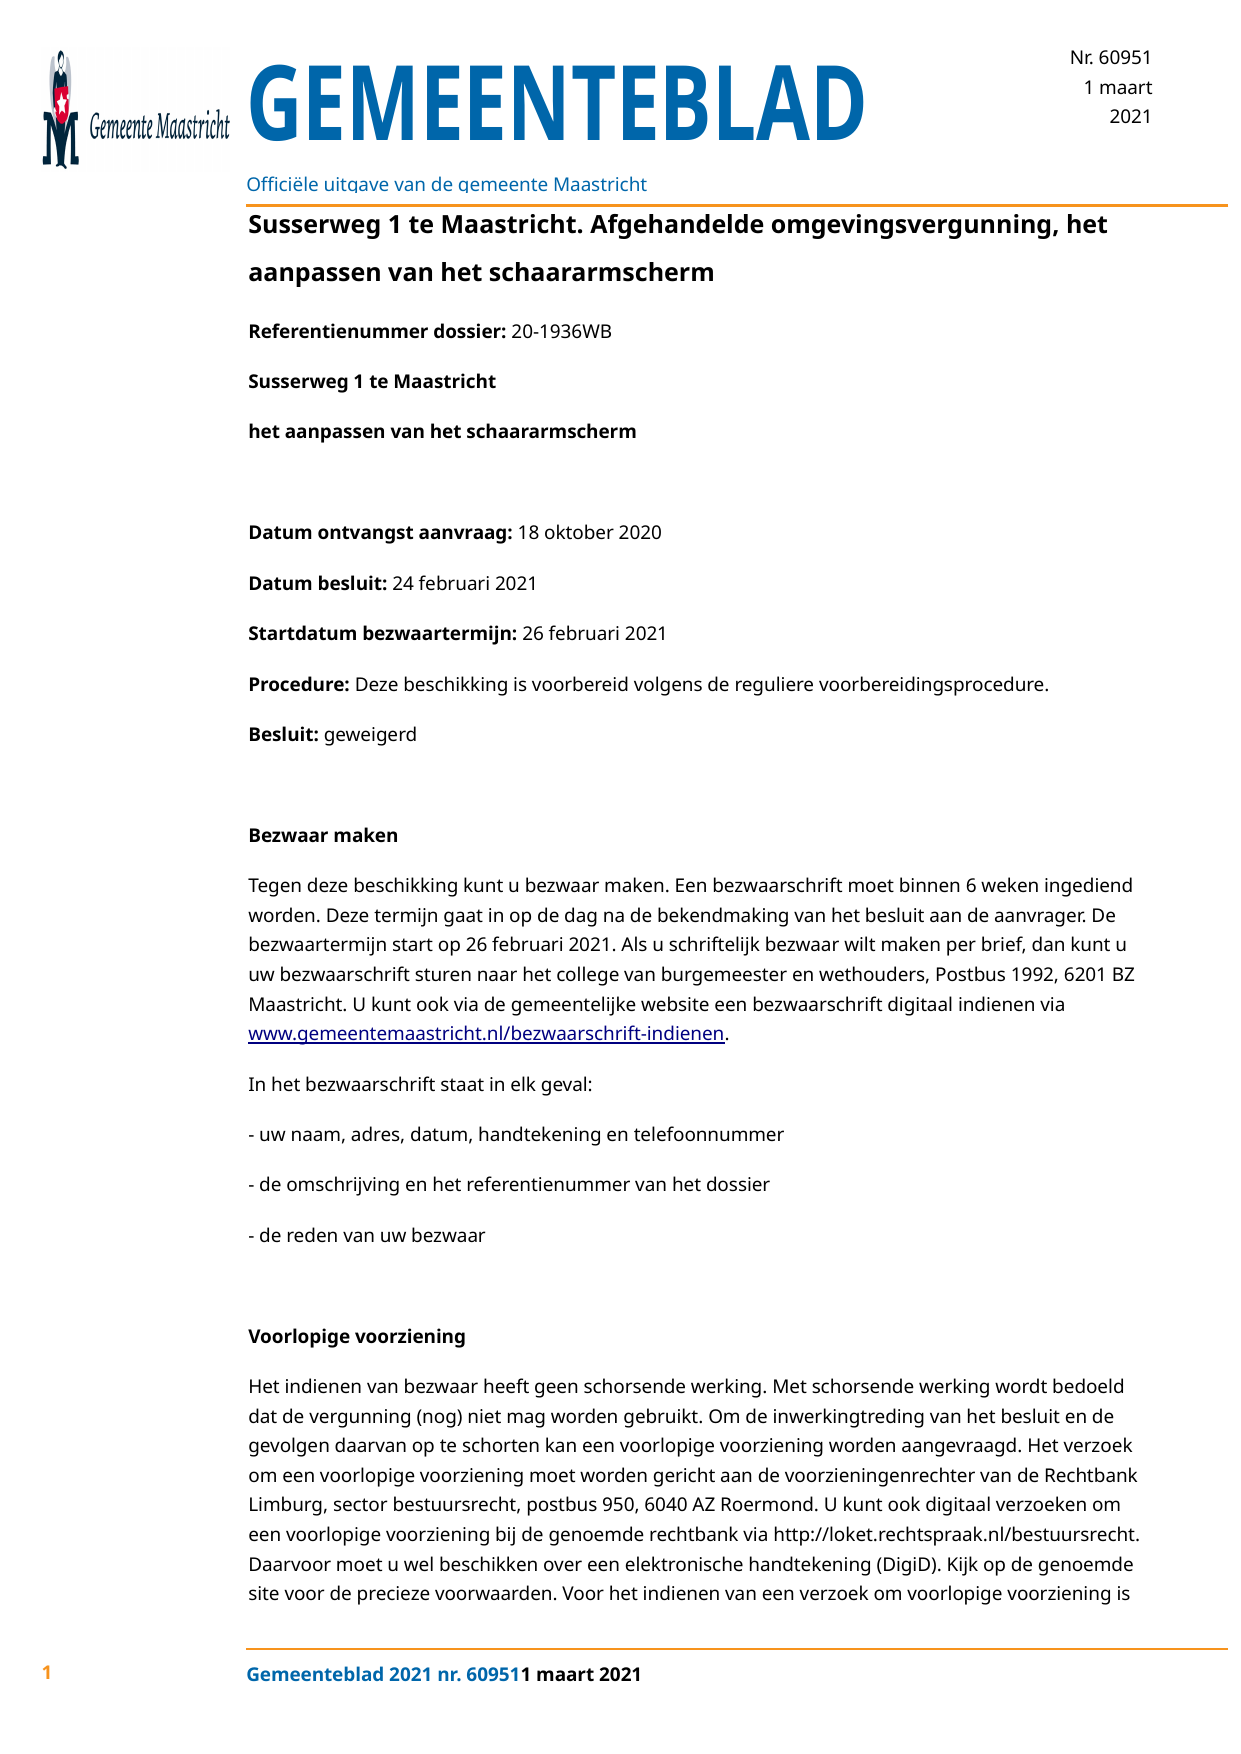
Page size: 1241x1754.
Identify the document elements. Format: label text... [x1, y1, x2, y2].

text Het indienen van bezwaar heeft geen schorsende werking. Met schorsende werking wordt bedoeld dat de vergunning (nog) niet mag worden gebruikt. Om de inwerkingtreding van het besluit en de gevolgen daarvan op te schorten kan een voorlopige voorziening worden aangevraagd. Het verzoek om een voorlopige voorziening moet worden gericht aan de voorzieningenrechter van de Rechtbank Limburg, sector bestuursrecht, postbus 950, 6040 AZ Roermond. U kunt ook digitaal verzoeken om een voorlopige voorziening bij de genoemde rechtbank via http://loket.rechtspraak.nl/bestuursrecht. Daarvoor moet u wel beschikken over een elektronische handtekening (DigiD). Kijk op de genoemde site voor de precieze voorwaarden. Voor het indienen van een verzoek om voorlopige voorziening is [248, 1373, 1152, 1606]
text Referentienummer dossier: 20-1936WB [248, 318, 1152, 344]
text - de reden van uw bezwaar [248, 1222, 1152, 1248]
text - uw naam, adres, datum, handtekening en telefoonnummer [248, 1121, 1152, 1147]
text het aanpassen van het schaararmscherm [248, 419, 1152, 444]
text Bezwaar maken [248, 822, 1152, 848]
text In het bezwaarschrift staat in elk geval: [248, 1071, 1152, 1097]
picture [41, 47, 231, 172]
text - de omschrijving en het referentienummer van het dossier [248, 1172, 1152, 1197]
text Datum ontvangst aanvraag: 18 oktober 2020 [248, 519, 1152, 545]
text Voorlopige voorziening [248, 1323, 1152, 1349]
text Tegen deze beschikking kunt u bezwaar maken. Een bezwaarschrift moet binnen 6 weken ingediend worden. Deze termijn gaat in op de dag na de bekendmaking van het besluit aan de aanvrager. De bezwaartermijn start op 26 februari 2021. Als u schriftelijk bezwaar wilt maken per brief, dan kunt u uw bezwaarschrift sturen naar het college van burgemeester en wethouders, Postbus 1992, 6201 BZ Maastricht. U kunt ook via de gemeentelijke website een bezwaarschrift digitaal indienen via www.gemeentemaastricht.nl/bezwaarschrift-indienen. [248, 872, 1152, 1046]
text Susserweg 1 te Maastricht [248, 368, 1152, 394]
text Procedure: Deze beschikking is voorbereid volgens de reguliere voorbereidingsprocedure. [248, 671, 1152, 697]
text Besluit: geweigerd [248, 721, 1152, 747]
text Startdatum bezwaartermijn: 26 februari 2021 [248, 620, 1152, 646]
text Datum besluit: 24 februari 2021 [248, 570, 1152, 596]
text Susserweg 1 te Maastricht. Afgehandelde omgevingsvergunning, het aanpassen van het schaararmscherm [248, 207, 1152, 288]
